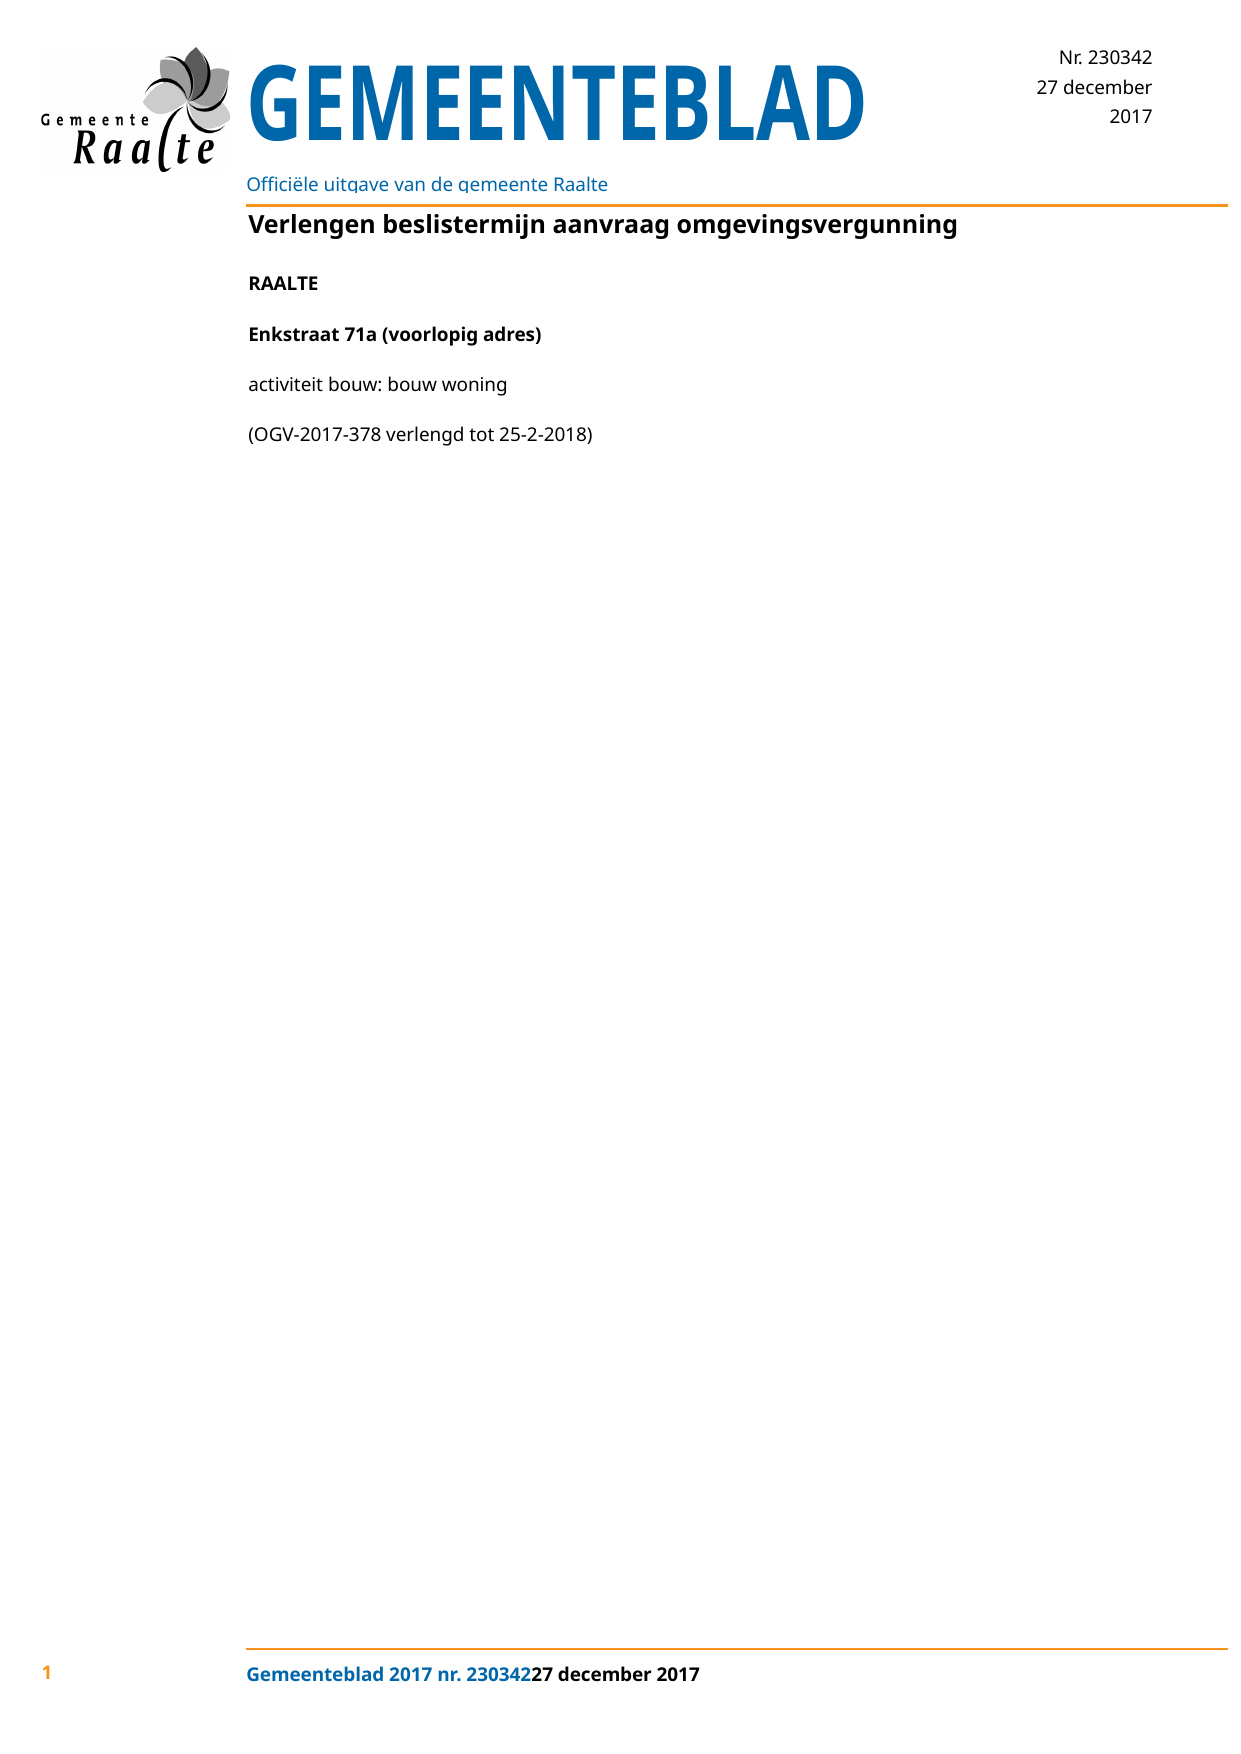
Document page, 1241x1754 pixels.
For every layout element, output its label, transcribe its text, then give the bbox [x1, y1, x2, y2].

text Verlengen beslistermijn aanvraag omgevingsvergunning [248, 207, 1152, 241]
text (OGV-2017-378 verlengd tot 25-2-2018) [248, 422, 1152, 447]
picture [41, 47, 231, 172]
text Enkstraat 71a (voorlopig adres) [248, 321, 1152, 346]
text activiteit bouw: bouw woning [248, 371, 1152, 397]
text RAALTE [248, 270, 1152, 296]
